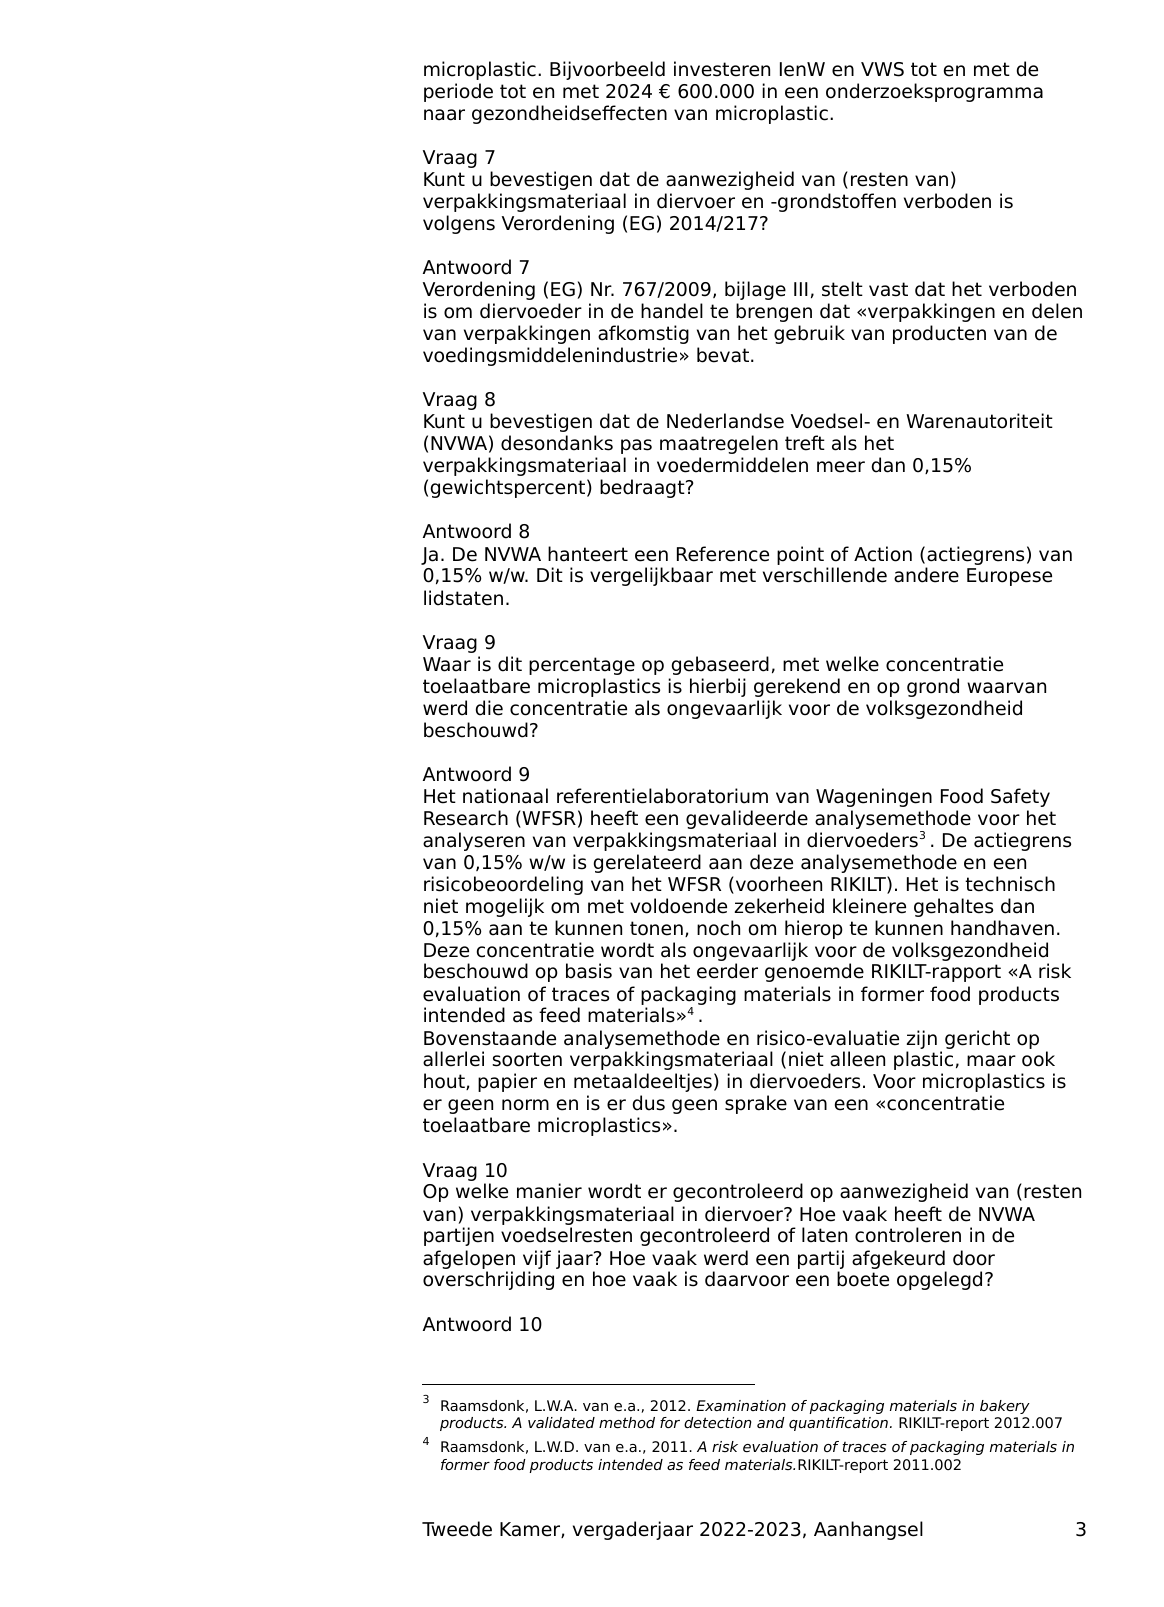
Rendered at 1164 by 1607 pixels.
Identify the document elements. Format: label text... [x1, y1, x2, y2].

text Kunt u bevestigen dat de aanwezigheid van (resten van) verpakkingsmateriaal in diervoer en -grondstoffen verboden is volgens Verordening (EG) 2014/217? [422, 169, 1087, 235]
text Op welke manier wordt er gecontroleerd op aanwezigheid van (resten van) verpakkingsmateriaal in diervoer? Hoe vaak heeft de NVWA partijen voedselresten gecontroleerd of laten controleren in de afgelopen vijf jaar? Hoe vaak werd een partij afgekeurd door overschrijding en hoe vaak is daarvoor een boete opgelegd? [422, 1181, 1087, 1291]
text Bovenstaande analysemethode en risico-evaluatie zijn gericht op allerlei soorten verpakkingsmateriaal (niet alleen plastic, maar ook hout, papier en metaaldeeltjes) in diervoeders. Voor microplastics is er geen norm en is er dus geen sprake van een «concentratie toelaatbare microplastics». [422, 1027, 1087, 1137]
text Vraag 7 [422, 147, 1087, 169]
text Antwoord 9 [422, 764, 1087, 786]
text Waar is dit percentage op gebaseerd, met welke concentratie toelaatbare microplastics is hierbij gerekend en op grond waarvan werd die concentratie als ongevaarlijk voor de volksgezondheid beschouwd? [422, 653, 1087, 741]
text Kunt u bevestigen dat de Nederlandse Voedsel- en Warenautoriteit (NVWA) desondanks pas maatregelen treft als het verpakkingsmateriaal in voedermiddelen meer dan 0,15% (gewichtspercent) bedraagt? [422, 411, 1087, 499]
text Antwoord 7 [422, 257, 1087, 279]
text Antwoord 8 [422, 521, 1087, 543]
text Verordening (EG) Nr. 767/2009, bijlage III, stelt vast dat het verboden is om diervoeder in de handel te brengen dat «verpakkingen en delen van verpakkingen afkomstig van het gebruik van producten van de voedingsmiddelenindustrie» bevat. [422, 279, 1087, 367]
text Raamsdonk, L.W.D. van e.a., 2011. A risk evaluation of traces of packaging materials in former food products intended as feed materials.RIKILT-report 2011.002 [422, 1435, 1087, 1474]
text Vraag 8 [422, 389, 1087, 411]
text Vraag 10 [422, 1159, 1087, 1181]
text Antwoord 10 [422, 1313, 1087, 1336]
text Vraag 9 [422, 632, 1087, 653]
text Raamsdonk, L.W.A. van e.a., 2012. Examination of packaging materials in bakery products. A validated method for detection and quantification. RIKILT-report 2012.007 [422, 1393, 1087, 1432]
text Het nationaal referentielaboratorium van Wageningen Food Safety Research (WFSR) heeft een gevalideerde analysemethode voor het analyseren van verpakkingsmateriaal in diervoeders. De actiegrens van 0,15% w/w is gerelateerd aan deze analysemethode en een risicobeoordeling van het WFSR (voorheen RIKILT). Het is technisch niet mogelijk om met voldoende zekerheid kleinere gehaltes dan 0,15% aan te kunnen tonen, noch om hierop te kunnen handhaven. Deze concentratie wordt als ongevaarlijk voor de volksgezondheid beschouwd op basis van het eerder genoemde RIKILT-rapport «A risk evaluation of traces of packaging materials in former food products intended as feed materials». [422, 786, 1087, 1027]
text Ja. De NVWA hanteert een Reference point of Action (actiegrens) van 0,15% w/w. Dit is vergelijkbaar met verschillende andere Europese lidstaten. [422, 543, 1087, 609]
text microplastic. Bijvoorbeeld investeren IenW en VWS tot en met de periode tot en met 2024 € 600.000 in een onderzoeksprogramma naar gezondheidseffecten van microplastic. [422, 59, 1087, 125]
